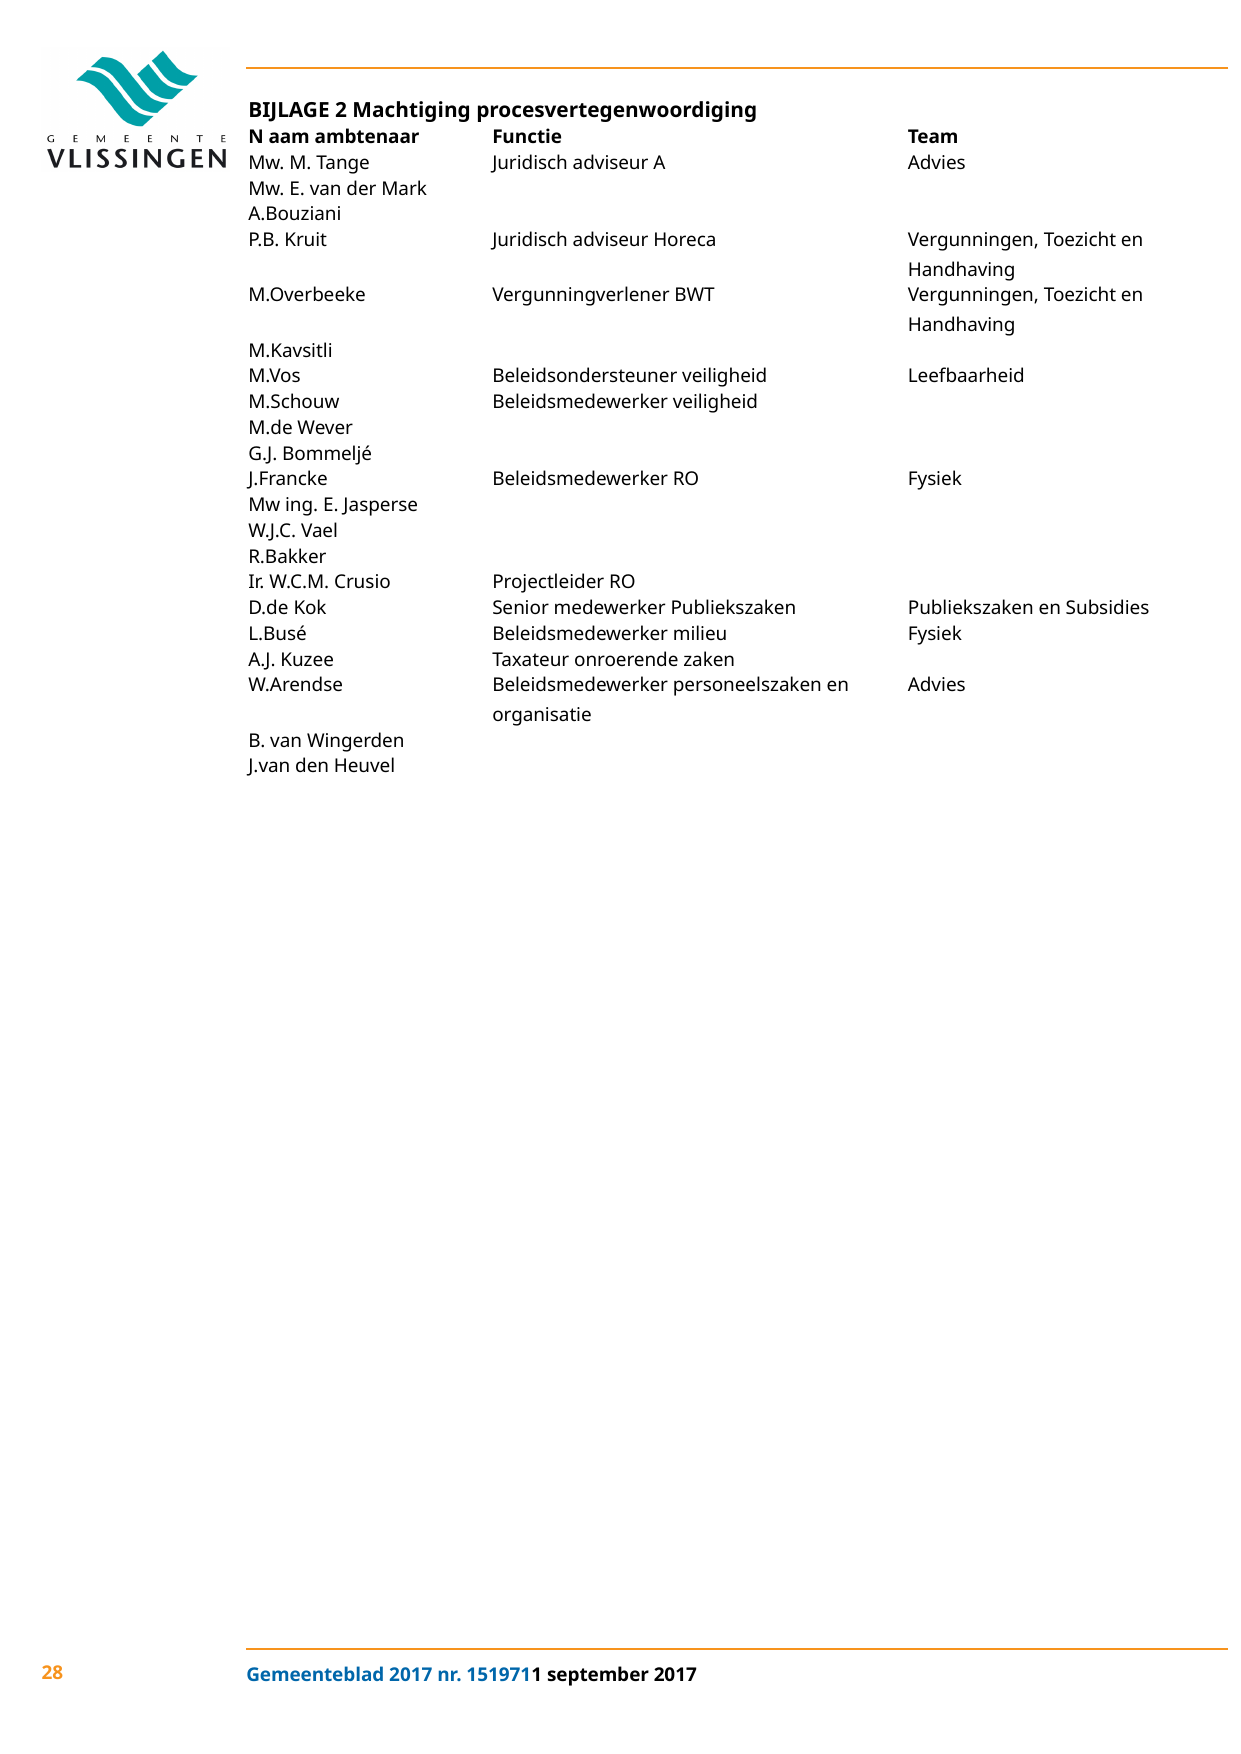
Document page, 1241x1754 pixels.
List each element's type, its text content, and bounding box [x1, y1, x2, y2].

table_cell [908, 646, 1152, 671]
table_cell Beleidsmedewerker veiligheid [492, 389, 908, 414]
table_header Functie [492, 124, 908, 149]
table_cell Juridisch adviseur Horeca [492, 226, 908, 282]
table_cell Mw ing. E. Jasperse [248, 491, 492, 517]
table_cell Beleidsmedewerker RO [492, 466, 908, 491]
table_cell [492, 727, 908, 752]
table_cell Beleidsmedewerker personeelszaken en organisatie [492, 671, 908, 727]
table_cell Fysiek [908, 620, 1152, 646]
table_cell [908, 389, 1152, 414]
table_cell A.J. Kuzee [248, 646, 492, 671]
table_cell A.Bouziani [248, 201, 492, 226]
table_cell [908, 491, 1152, 517]
table_cell [492, 491, 908, 517]
table_cell M.de Wever [248, 414, 492, 440]
table_cell Beleidsondersteuner veiligheid [492, 363, 908, 388]
table_cell [908, 440, 1152, 466]
table_cell Senior medewerker Publiekszaken [492, 594, 908, 620]
picture [41, 47, 231, 172]
table_cell Mw. E. van der Mark [248, 175, 492, 201]
table_cell Vergunningen, Toezicht en Handhaving [908, 282, 1152, 337]
table_cell Beleidsmedewerker milieu [492, 620, 908, 646]
table_cell M.Overbeeke [248, 282, 492, 337]
table_cell Advies [908, 149, 1152, 175]
table_cell J.van den Heuvel [248, 753, 492, 778]
table_cell W.Arendse [248, 671, 492, 727]
table_cell Projectleider RO [492, 569, 908, 594]
table_cell Leefbaarheid [908, 363, 1152, 388]
table_cell Mw. M. Tange [248, 149, 492, 175]
table_cell W.J.C. Vael [248, 517, 492, 543]
table_cell [908, 517, 1152, 543]
table_cell P.B. Kruit [248, 226, 492, 282]
table_cell Advies [908, 671, 1152, 727]
table_header N aam ambtenaar [248, 124, 492, 149]
table_cell [908, 337, 1152, 363]
table_cell [492, 201, 908, 226]
table_cell J.Francke [248, 466, 492, 491]
table_cell R.Bakker [248, 543, 492, 568]
table_cell [908, 201, 1152, 226]
table_cell Juridisch adviseur A [492, 149, 908, 175]
table_cell M.Kavsitli [248, 337, 492, 363]
table_cell Taxateur onroerende zaken [492, 646, 908, 671]
table_cell [908, 414, 1152, 440]
table_cell B. van Wingerden [248, 727, 492, 752]
text BIJLAGE 2 Machtiging procesvertegenwoordiging [248, 95, 1152, 123]
table_cell [908, 175, 1152, 201]
table_cell Fysiek [908, 466, 1152, 491]
table_cell [908, 753, 1152, 778]
table_cell [492, 440, 908, 466]
table_cell Vergunningverlener BWT [492, 282, 908, 337]
table_cell [908, 727, 1152, 752]
table_cell G.J. Bommeljé [248, 440, 492, 466]
table_cell Publiekszaken en Subsidies [908, 594, 1152, 620]
table_cell [908, 569, 1152, 594]
table_cell Ir. W.C.M. Crusio [248, 569, 492, 594]
table_cell [492, 543, 908, 568]
table_cell [908, 543, 1152, 568]
table_cell [492, 175, 908, 201]
table_cell M.Vos [248, 363, 492, 388]
table_cell [492, 414, 908, 440]
table_cell L.Busé [248, 620, 492, 646]
table_cell D.de Kok [248, 594, 492, 620]
table_cell Vergunningen, Toezicht en Handhaving [908, 226, 1152, 282]
table_cell [492, 337, 908, 363]
table_cell [492, 517, 908, 543]
table_header Team [908, 124, 1152, 149]
table_cell M.Schouw [248, 389, 492, 414]
table_cell [492, 753, 908, 778]
